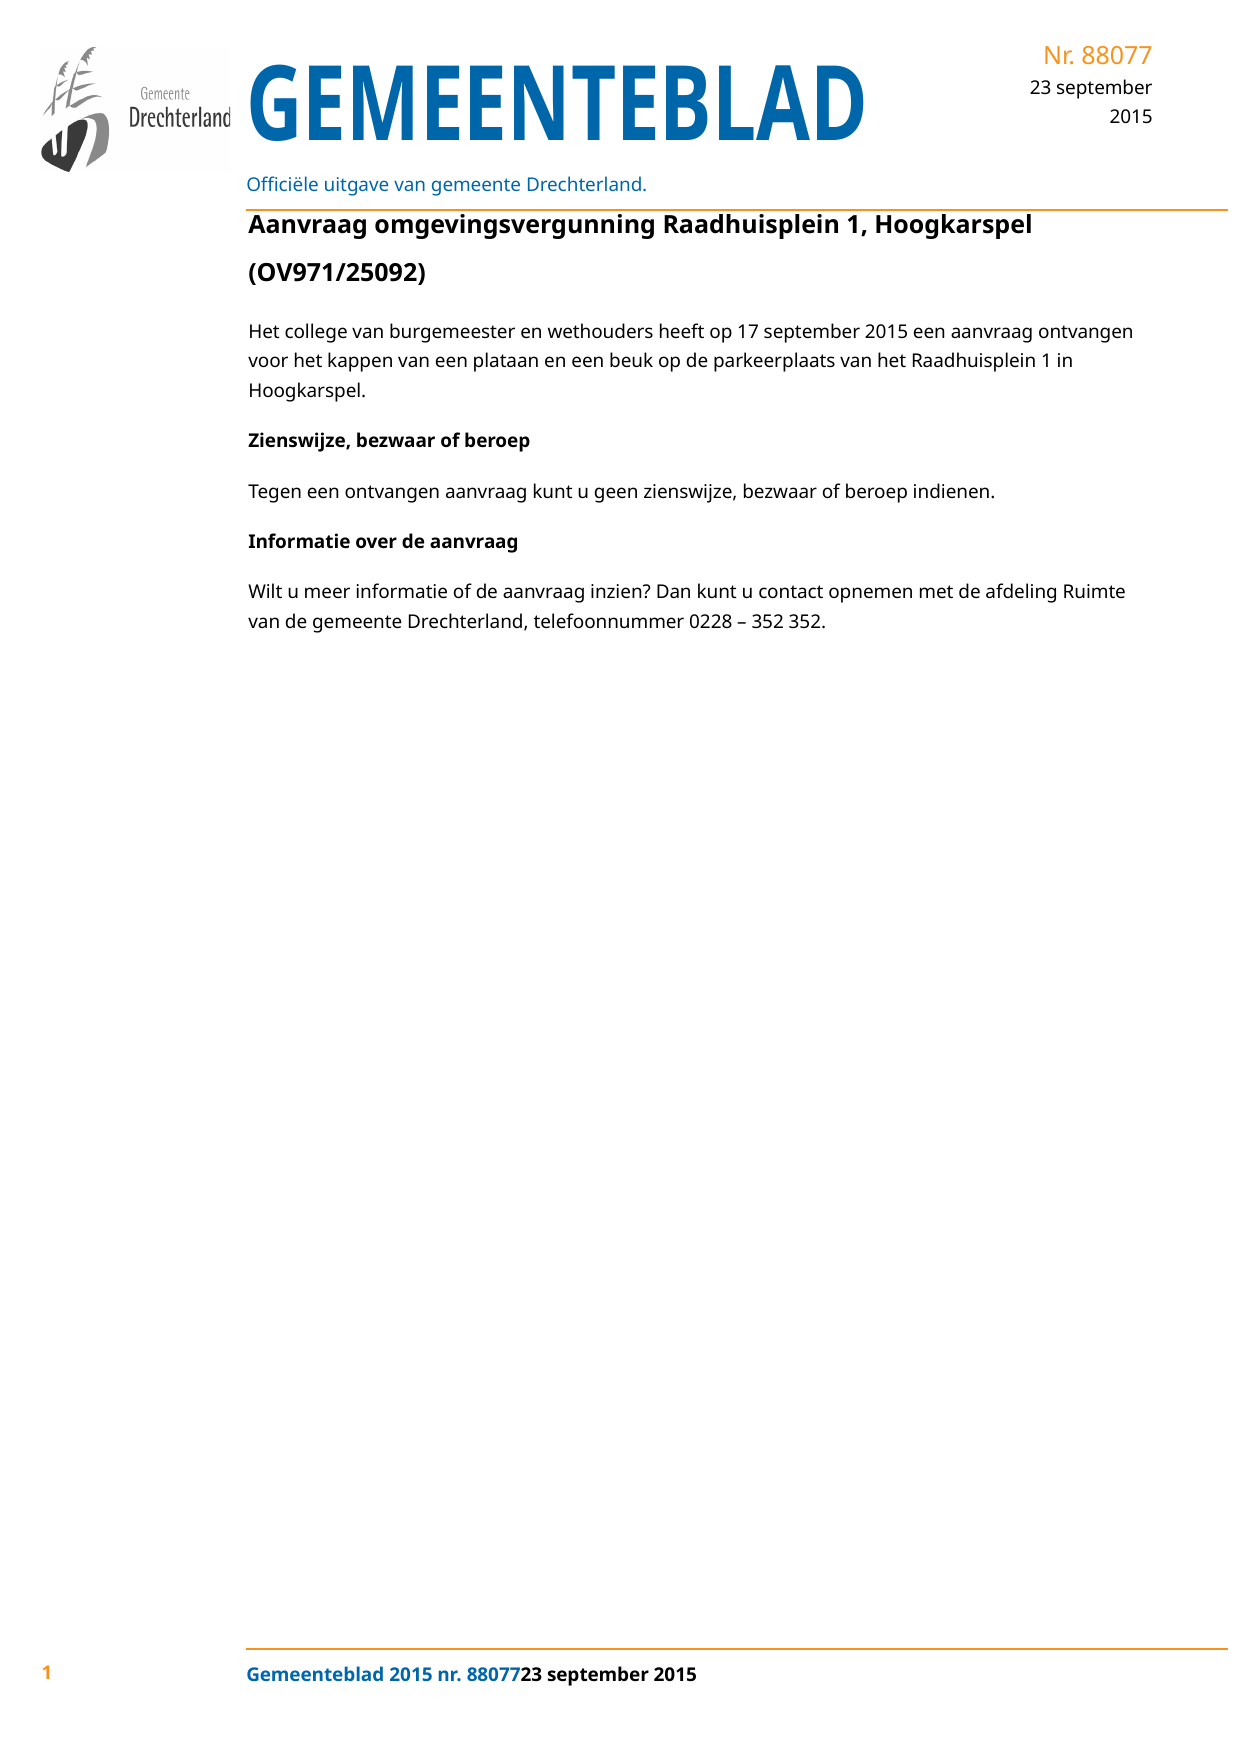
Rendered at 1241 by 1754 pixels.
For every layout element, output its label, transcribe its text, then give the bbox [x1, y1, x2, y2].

text Zienswijze, bezwaar of beroep [248, 427, 1152, 453]
picture [41, 47, 231, 172]
text Het college van burgemeester en wethouders heeft op 17 september 2015 een aanvraag ontvangen voor het kappen van een plataan en een beuk op de parkeerplaats van het Raadhuisplein 1 in Hoogkarspel. [248, 318, 1152, 403]
text Wilt u meer informatie of de aanvraag inzien? Dan kunt u contact opnemen met de afdeling Ruimte van de gemeente Drechterland, telefoonnummer 0228 – 352 352. [248, 579, 1152, 634]
text Informatie over de aanvraag [248, 528, 1152, 554]
text Aanvraag omgevingsvergunning Raadhuisplein 1, Hoogkarspel (OV971/25092) [248, 211, 1152, 288]
text Tegen een ontvangen aanvraag kunt u geen zienswijze, bezwaar of beroep indienen. [248, 478, 1152, 504]
